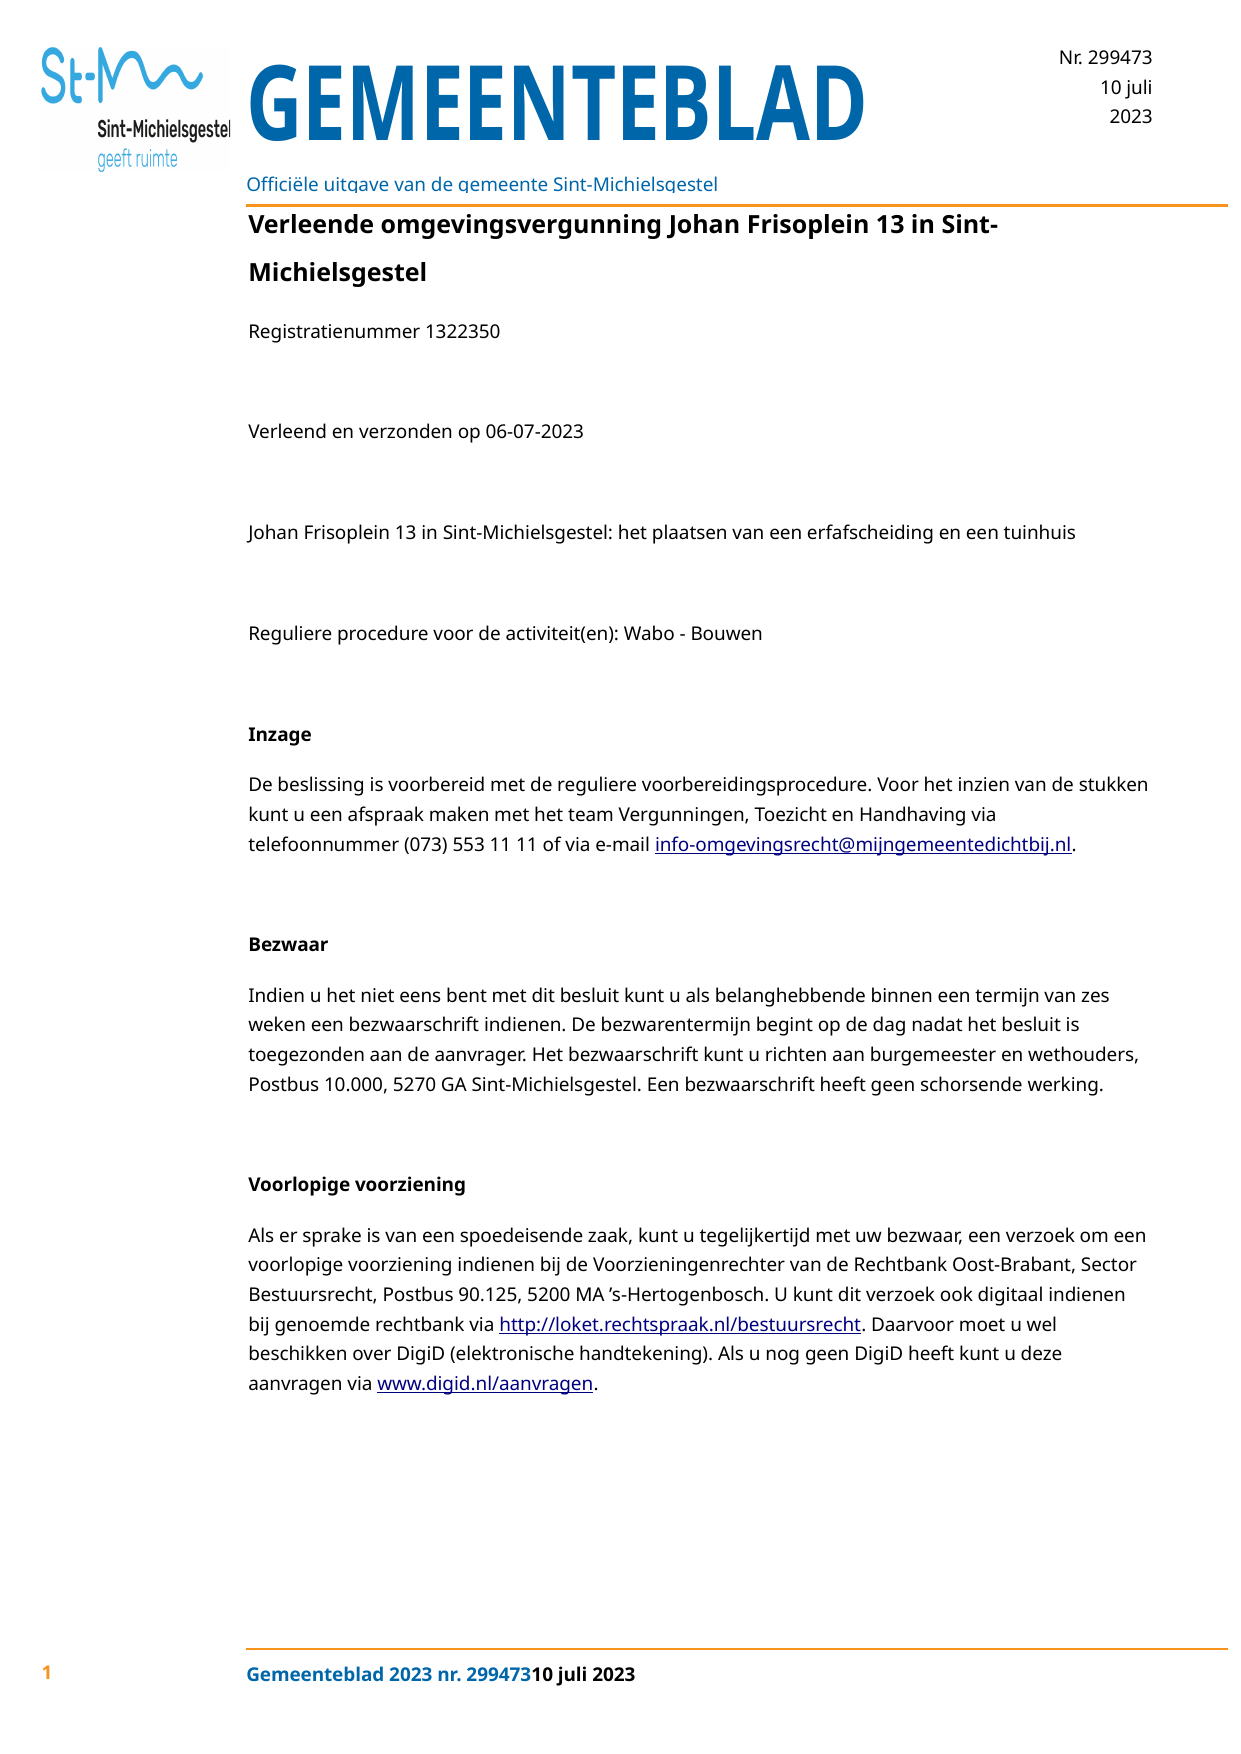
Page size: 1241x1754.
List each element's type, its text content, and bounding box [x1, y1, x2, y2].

text Verleende omgevingsvergunning Johan Frisoplein 13 in Sint-Michielsgestel [248, 207, 1152, 288]
text De beslissing is voorbereid met de reguliere voorbereidingsprocedure. Voor het inzien van de stukken kunt u een afspraak maken met het team Vergunningen, Toezicht en Handhaving via telefoonnummer (073) 553 11 11 of via e-mail info-omgevingsrecht@mijngemeentedichtbij.nl. [248, 772, 1152, 857]
picture [41, 47, 231, 172]
text Reguliere procedure voor de activiteit(en): Wabo - Bouwen [248, 620, 1152, 646]
text Registratienummer 1322350 [248, 318, 1152, 344]
text Bezwaar [248, 932, 1152, 957]
text Verleend en verzonden op 06-07-2023 [248, 419, 1152, 444]
text Indien u het niet eens bent met dit besluit kunt u als belanghebbende binnen een termijn van zes weken een bezwaarschrift indienen. De bezwarentermijn begint op de dag nadat het besluit is toegezonden aan de aanvrager. Het bezwaarschrift kunt u richten aan burgemeester en wethouders, Postbus 10.000, 5270 GA Sint-Michielsgestel. Een bezwaarschrift heeft geen schorsende werking. [248, 982, 1152, 1097]
text Johan Frisoplein 13 in Sint-Michielsgestel: het plaatsen van een erfafscheiding en een tuinhuis [248, 519, 1152, 545]
text Voorlopige voorziening [248, 1172, 1152, 1197]
text Inzage [248, 721, 1152, 747]
text Als er sprake is van een spoedeisende zaak, kunt u tegelijkertijd met uw bezwaar, een verzoek om een voorlopige voorziening indienen bij de Voorzieningenrechter van de Rechtbank Oost-Brabant, Sector Bestuursrecht, Postbus 90.125, 5200 MA ’s-Hertogenbosch. U kunt dit verzoek ook digitaal indienen bij genoemde rechtbank via http://loket.rechtspraak.nl/bestuursrecht. Daarvoor moet u wel beschikken over DigiD (elektronische handtekening). Als u nog geen DigiD heeft kunt u deze aanvragen via www.digid.nl/aanvragen. [248, 1222, 1152, 1396]
